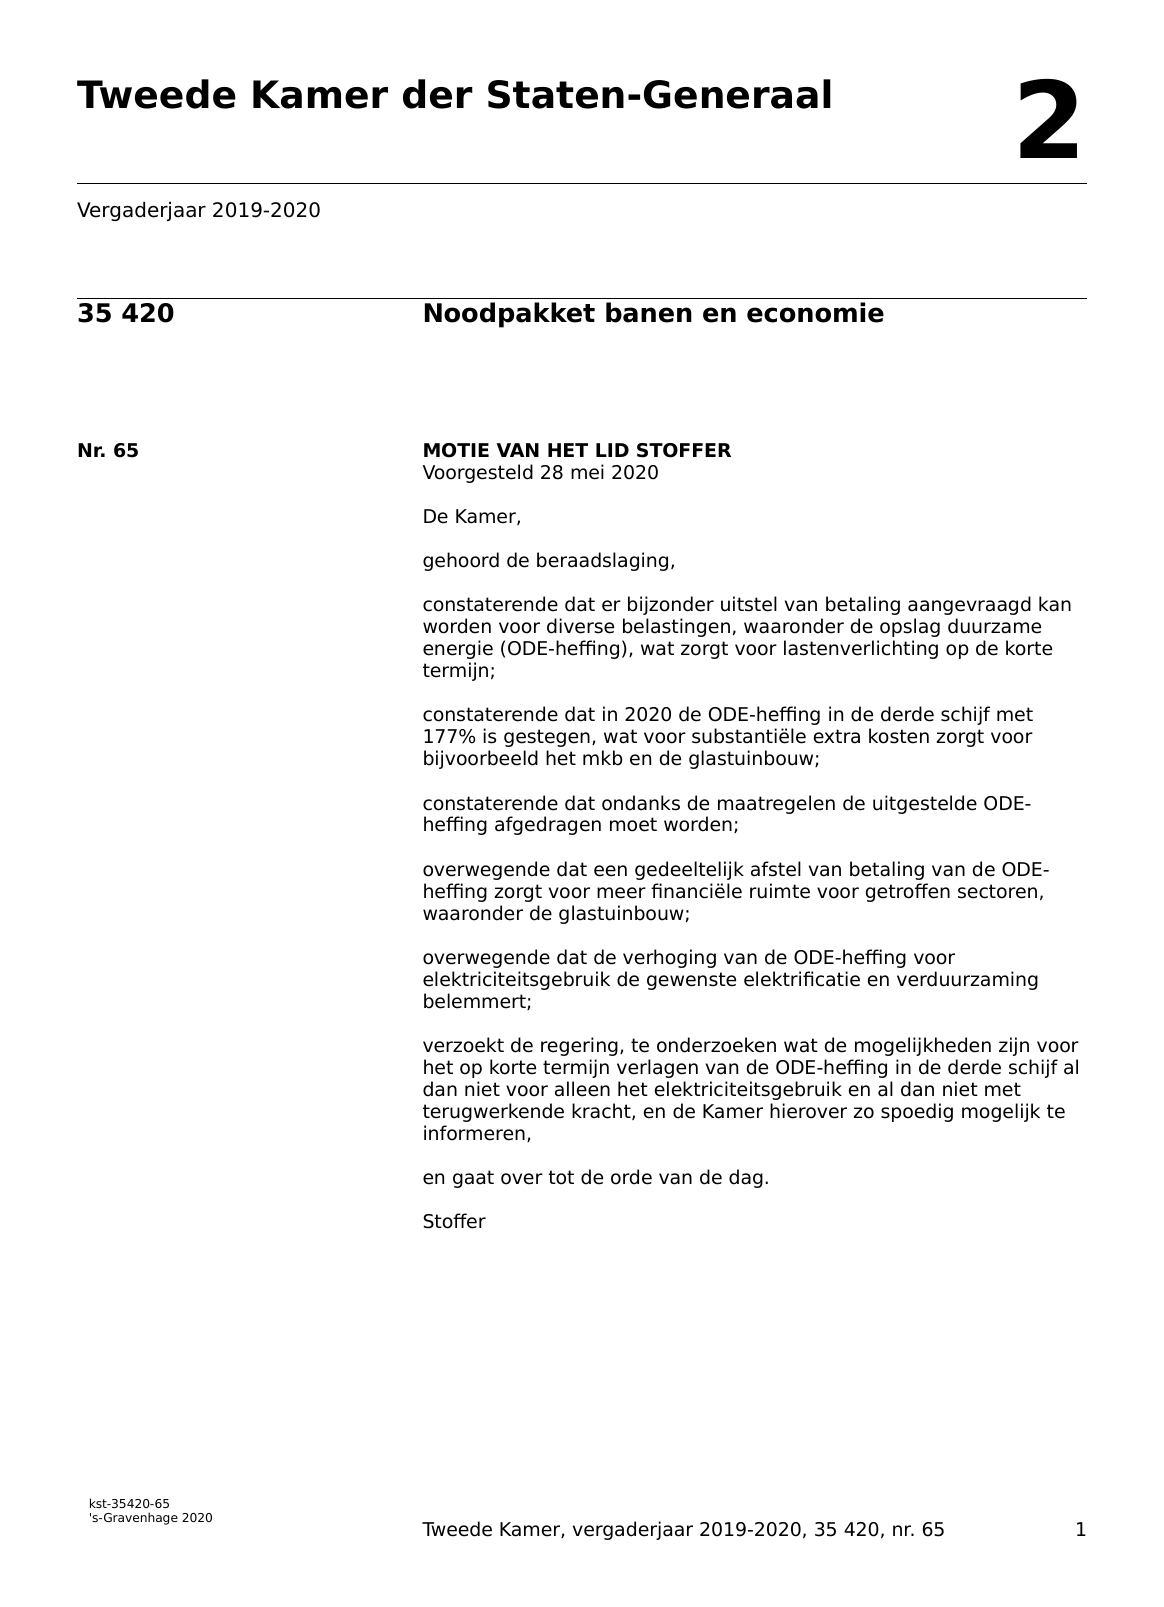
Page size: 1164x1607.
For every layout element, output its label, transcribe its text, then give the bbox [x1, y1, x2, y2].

table_header 2 [886, 59, 1087, 183]
text constaterende dat in 2020 de ODE-heffing in de derde schijf met 177% is gestegen, wat voor substantiële extra kosten zorgt voor bijvoorbeeld het mkb en de glastuinbouw; [422, 704, 1087, 770]
table_cell Vergaderjaar 2019-2020 [77, 184, 1087, 298]
text overwegende dat de verhoging van de ODE-heffing voor elektriciteitsgebruik de gewenste elektrificatie en verduurzaming belemmert; [422, 947, 1087, 1013]
text kst-35420-65 [88, 1497, 323, 1511]
subtitle 35 420 Noodpakket banen en economie [77, 299, 1087, 329]
text overwegende dat een gedeeltelijk afstel van betaling van de ODE-heffing zorgt voor meer financiële ruimte voor getroffen sectoren, waaronder de glastuinbouw; [422, 858, 1087, 924]
text constaterende dat er bijzonder uitstel van betaling aangevraagd kan worden voor diverse belastingen, waaronder de opslag duurzame energie (ODE-heffing), wat zorgt voor lastenverlichting op de korte termijn; [422, 594, 1087, 682]
text Stoffer [422, 1211, 1087, 1233]
text gehoord de beraadslaging, [422, 550, 1087, 572]
text verzoekt de regering, te onderzoeken wat de mogelijkheden zijn voor het op korte termijn verlagen van de ODE-heffing in de derde schijf al dan niet voor alleen het elektriciteitsgebruik en al dan niet met terugwerkende kracht, en de Kamer hierover zo spoedig mogelijk te informeren, [422, 1035, 1087, 1145]
subtitle Nr. 65 MOTIE VAN HET LID STOFFER [77, 440, 1087, 462]
table_header Tweede Kamer der Staten-Generaal [77, 59, 886, 183]
text De Kamer, [422, 506, 1087, 528]
text en gaat over tot de orde van de dag. [422, 1167, 1087, 1189]
text Voorgesteld 28 mei 2020 [422, 462, 1087, 484]
text constaterende dat ondanks de maatregelen de uitgestelde ODE-heffing afgedragen moet worden; [422, 792, 1087, 836]
text 's-Gravenhage 2020 [88, 1511, 323, 1525]
